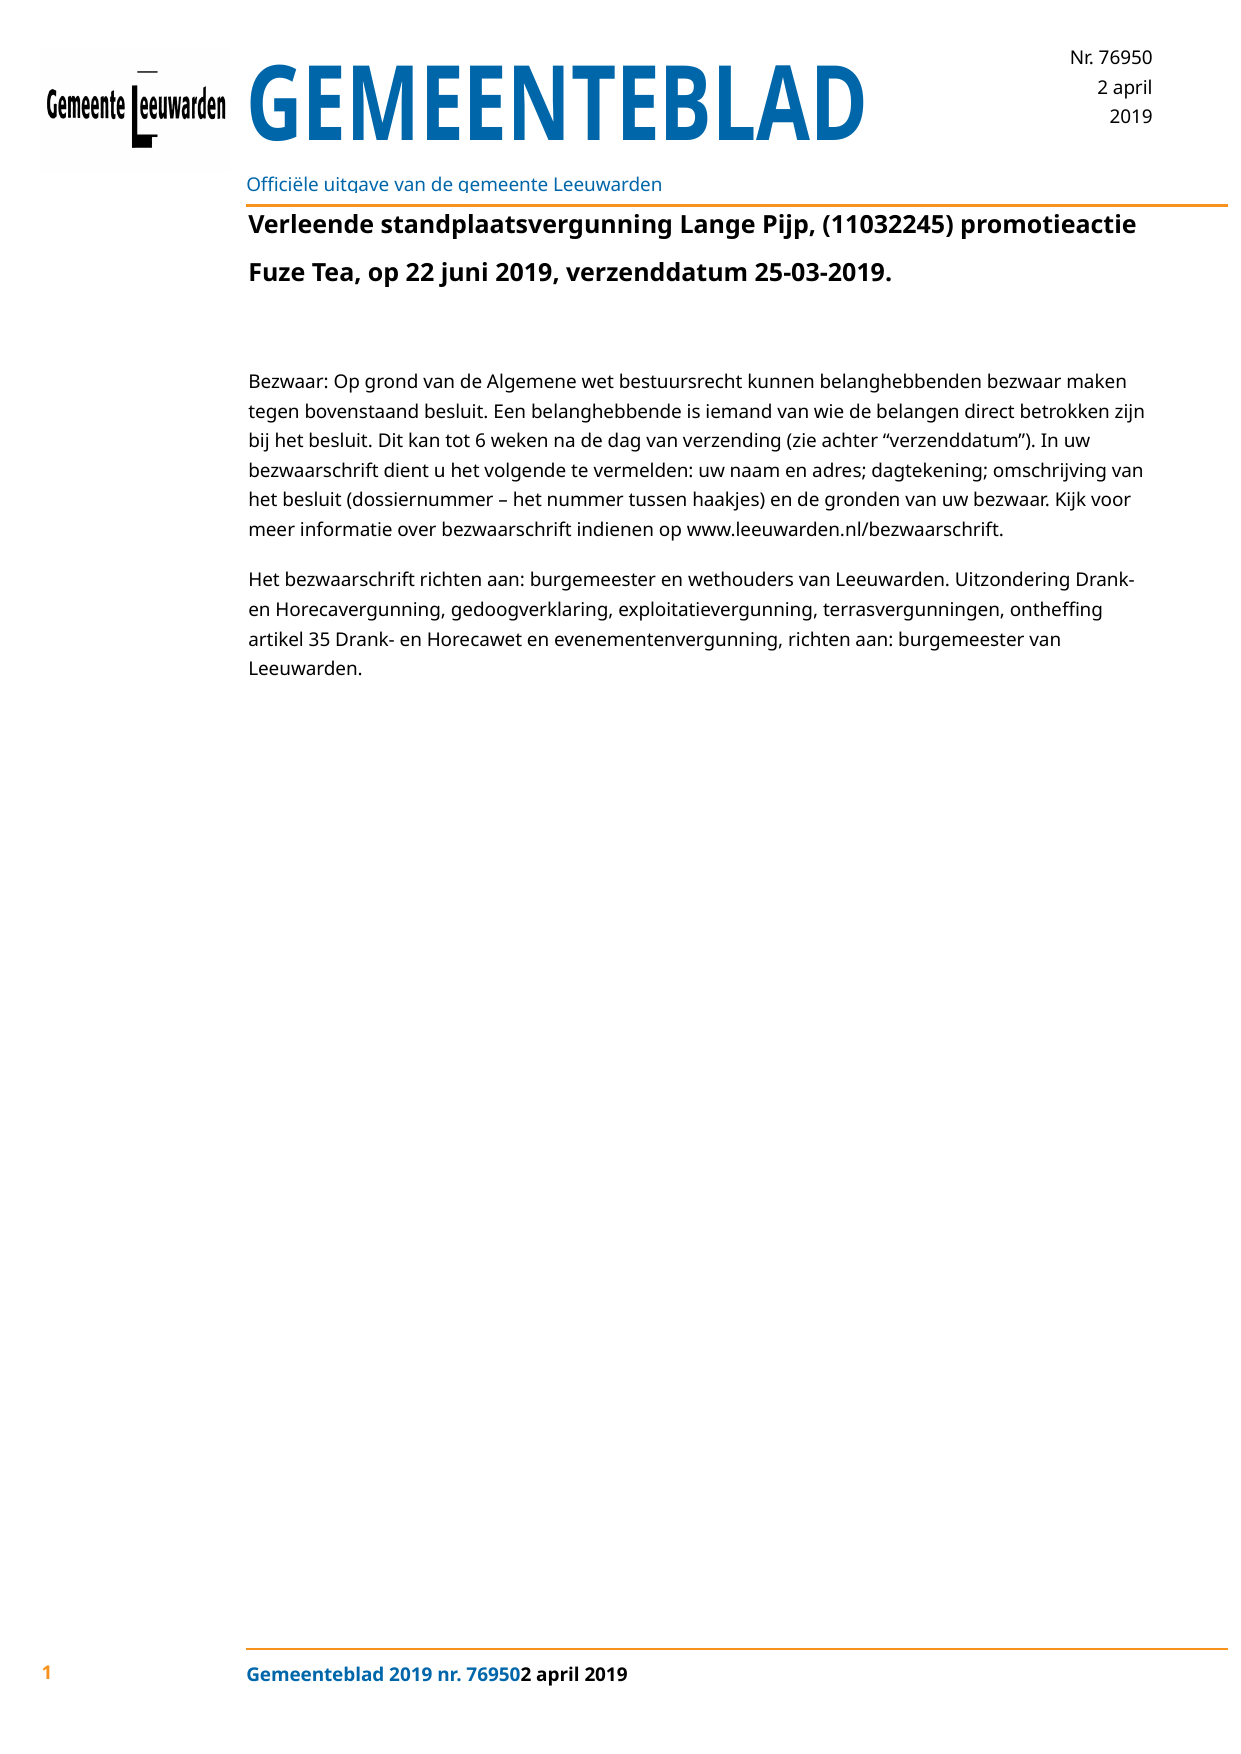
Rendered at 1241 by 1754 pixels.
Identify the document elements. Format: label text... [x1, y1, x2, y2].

picture [41, 47, 231, 172]
text Bezwaar: Op grond van de Algemene wet bestuursrecht kunnen belanghebbenden bezwaar maken tegen bovenstaand besluit. Een belanghebbende is iemand van wie de belangen direct betrokken zijn bij het besluit. Dit kan tot 6 weken na de dag van verzending (zie achter “verzenddatum”). In uw bezwaarschrift dient u het volgende te vermelden: uw naam en adres; dagtekening; omschrijving van het besluit (dossiernummer – het nummer tussen haakjes) en de gronden van uw bezwaar. Kijk voor meer informatie over bezwaarschrift indienen op www.leeuwarden.nl/bezwaarschrift. [248, 368, 1152, 542]
text Het bezwaarschrift richten aan: burgemeester en wethouders van Leeuwarden. Uitzondering Drank- en Horecavergunning, gedoogverklaring, exploitatievergunning, terrasvergunningen, ontheffing artikel 35 Drank- en Horecawet en evenementenvergunning, richten aan: burgemeester van Leeuwarden. [248, 567, 1152, 681]
text Verleende standplaatsvergunning Lange Pijp, (11032245) promotieactie Fuze Tea, op 22 juni 2019, verzenddatum 25-03-2019. [248, 207, 1152, 288]
